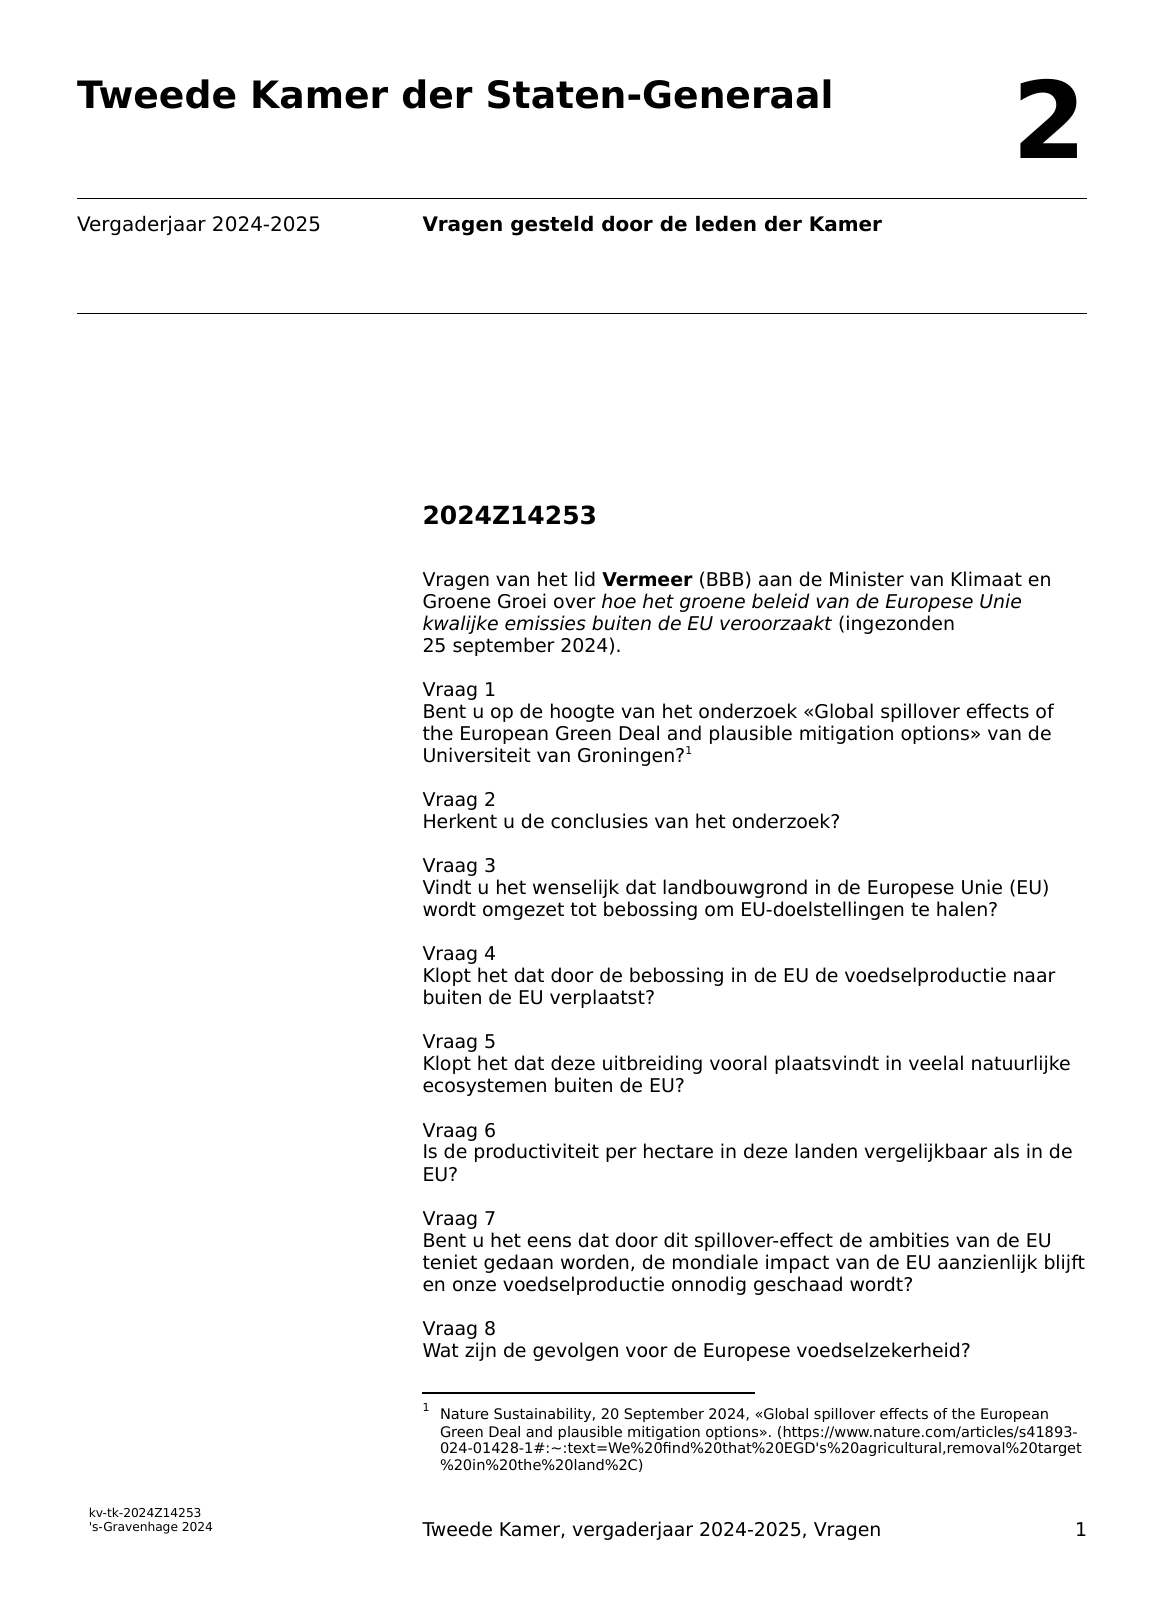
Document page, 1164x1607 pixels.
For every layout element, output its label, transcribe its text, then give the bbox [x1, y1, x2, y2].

text Bent u het eens dat door dit spillover-effect de ambities van de EU teniet gedaan worden, de mondiale impact van de EU aanzienlijk blijft en onze voedselproductie onnodig geschaad wordt? [422, 1229, 1087, 1296]
text Is de productiviteit per hectare in deze landen vergelijkbaar als in de EU? [422, 1141, 1087, 1185]
text Vraag 6 [422, 1119, 1087, 1141]
text Vragen van het lid Vermeer (BBB) aan de Minister van Klimaat en Groene Groei over hoe het groene beleid van de Europese Unie kwalijke emissies buiten de EU veroorzaakt (ingezonden 25 september 2024). [422, 569, 1087, 657]
text Herkent u de conclusies van het onderzoek? [422, 811, 1087, 833]
table_header 2 [886, 59, 1087, 198]
table_cell Vragen gesteld door de leden der Kamer [422, 199, 1087, 313]
table_cell Vergaderjaar 2024-2025 [77, 199, 422, 313]
text Vraag 1 [422, 679, 1087, 701]
text Bent u op de hoogte van het onderzoek «Global spillover effects of the European Green Deal and plausible mitigation options» van de Universiteit van Groningen? [422, 701, 1087, 767]
table_header Tweede Kamer der Staten-Generaal [77, 59, 886, 198]
text Vraag 5 [422, 1031, 1087, 1053]
text Klopt het dat door de bebossing in de EU de voedselproductie naar buiten de EU verplaatst? [422, 965, 1087, 1009]
text Vraag 8 [422, 1318, 1087, 1340]
text Vraag 2 [422, 789, 1087, 811]
text 2024Z14253 [422, 501, 1087, 531]
text Vindt u het wenselijk dat landbouwgrond in de Europese Unie (EU) wordt omgezet tot bebossing om EU-doelstellingen te halen? [422, 877, 1087, 921]
text Nature Sustainability, 20 September 2024, «Global spillover effects of the European Green Deal and plausible mitigation options». (https://www.nature.com/articles/s41893-024-01428-1#:~:text=We%20find%20that%20EGD's%20agricultural,removal%20target%20in%20the%20land%2C) [422, 1402, 1087, 1474]
text Wat zijn de gevolgen voor de Europese voedselzekerheid? [422, 1340, 1087, 1362]
text kv-tk-2024Z14253 [88, 1506, 323, 1520]
text Vraag 7 [422, 1208, 1087, 1229]
text Klopt het dat deze uitbreiding vooral plaatsvindt in veelal natuurlijke ecosystemen buiten de EU? [422, 1053, 1087, 1097]
text 's-Gravenhage 2024 [88, 1520, 323, 1534]
text Vraag 4 [422, 943, 1087, 965]
text Vraag 3 [422, 855, 1087, 877]
